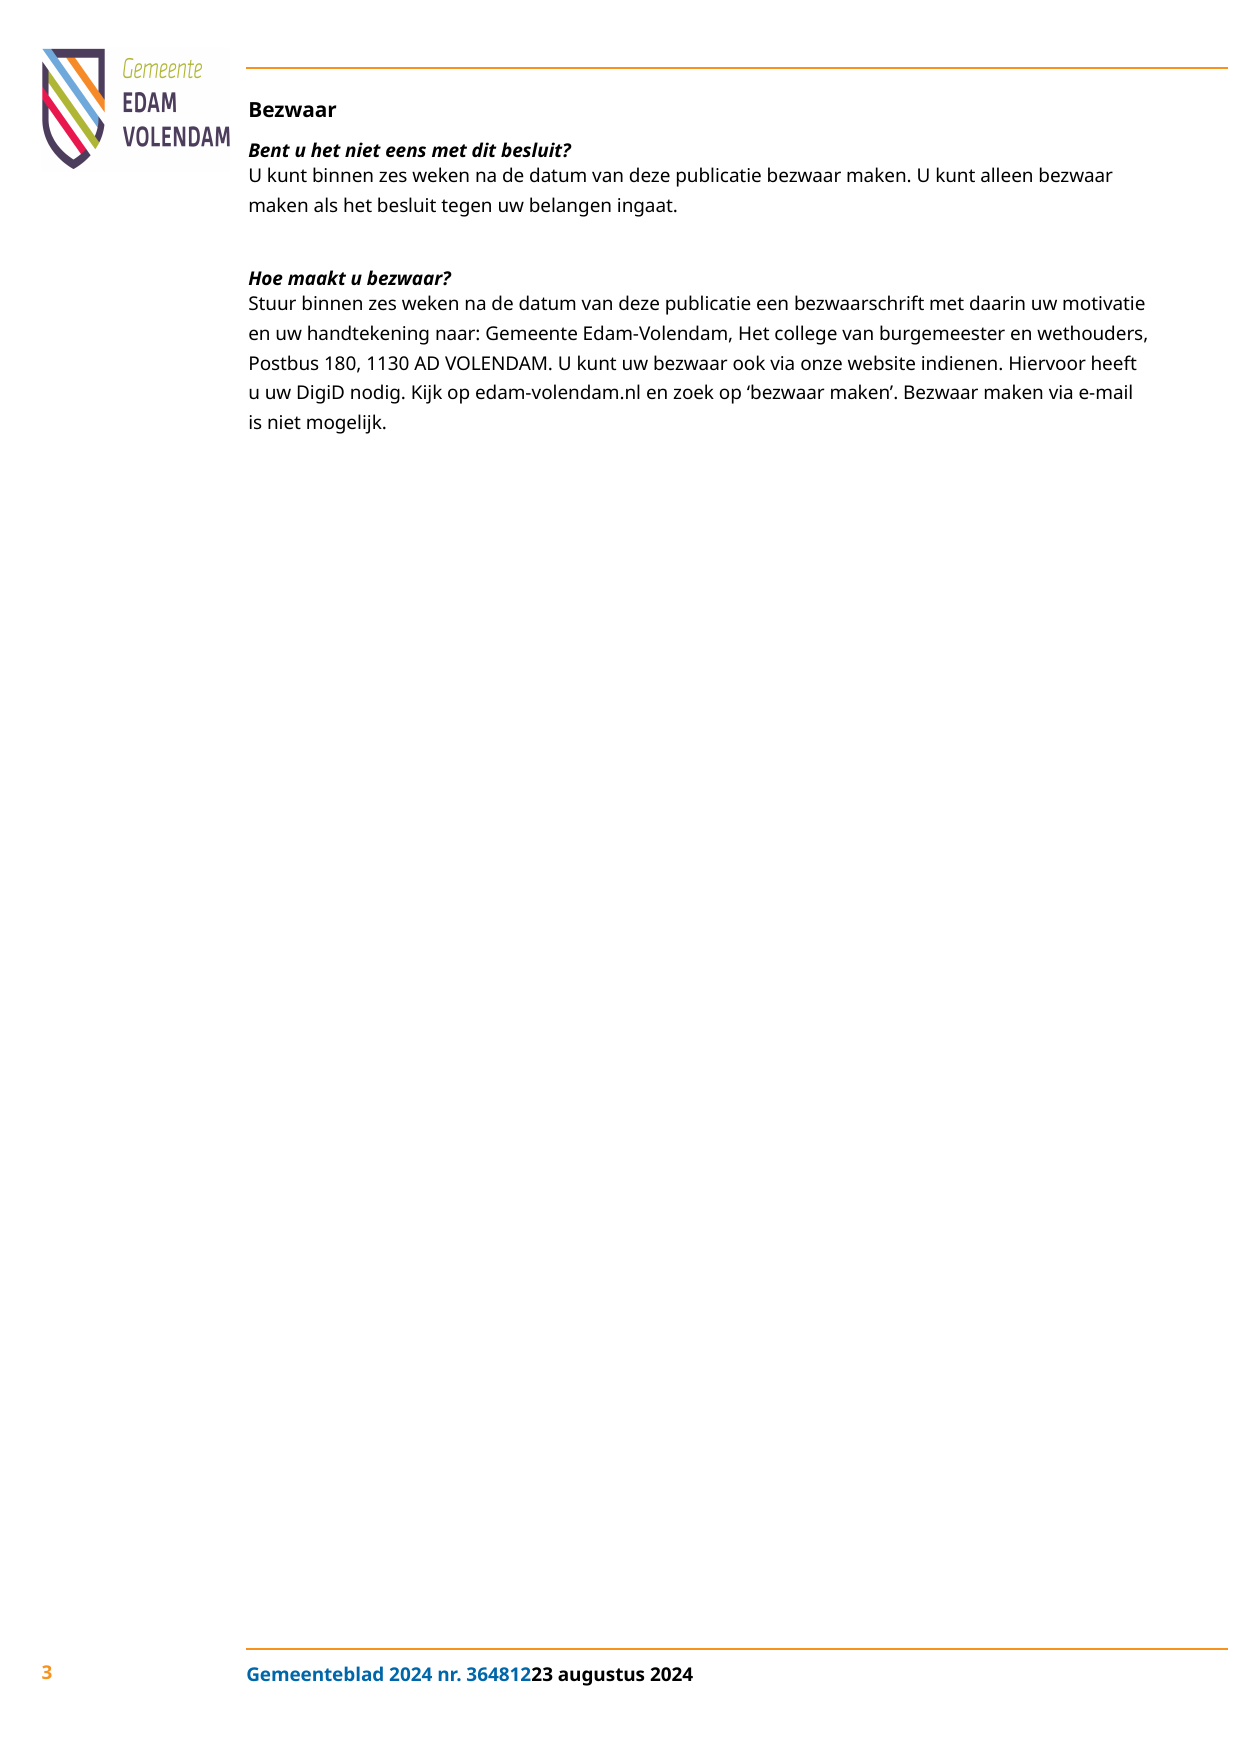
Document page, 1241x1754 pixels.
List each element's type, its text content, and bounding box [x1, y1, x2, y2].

text U kunt binnen zes weken na de datum van deze publicatie bezwaar maken. U kunt alleen bezwaar maken als het besluit tegen uw belangen ingaat. [248, 163, 1152, 218]
text Hoe maakt u bezwaar? [248, 265, 1152, 291]
text Stuur binnen zes weken na de datum van deze publicatie een bezwaarschrift met daarin uw motivatie en uw handtekening naar: Gemeente Edam-Volendam, Het college van burgemeester en wethouders, Postbus 180, 1130 AD VOLENDAM. U kunt uw bezwaar ook via onze website indienen. Hiervoor heeft u uw DigiD nodig. Kijk op edam-volendam.nl en zoek op ‘bezwaar maken’. Bezwaar maken via e-mail is niet mogelijk. [248, 291, 1152, 435]
text Bent u het niet eens met dit besluit? [248, 137, 1152, 163]
text Bezwaar [248, 95, 1152, 123]
picture [41, 47, 231, 172]
